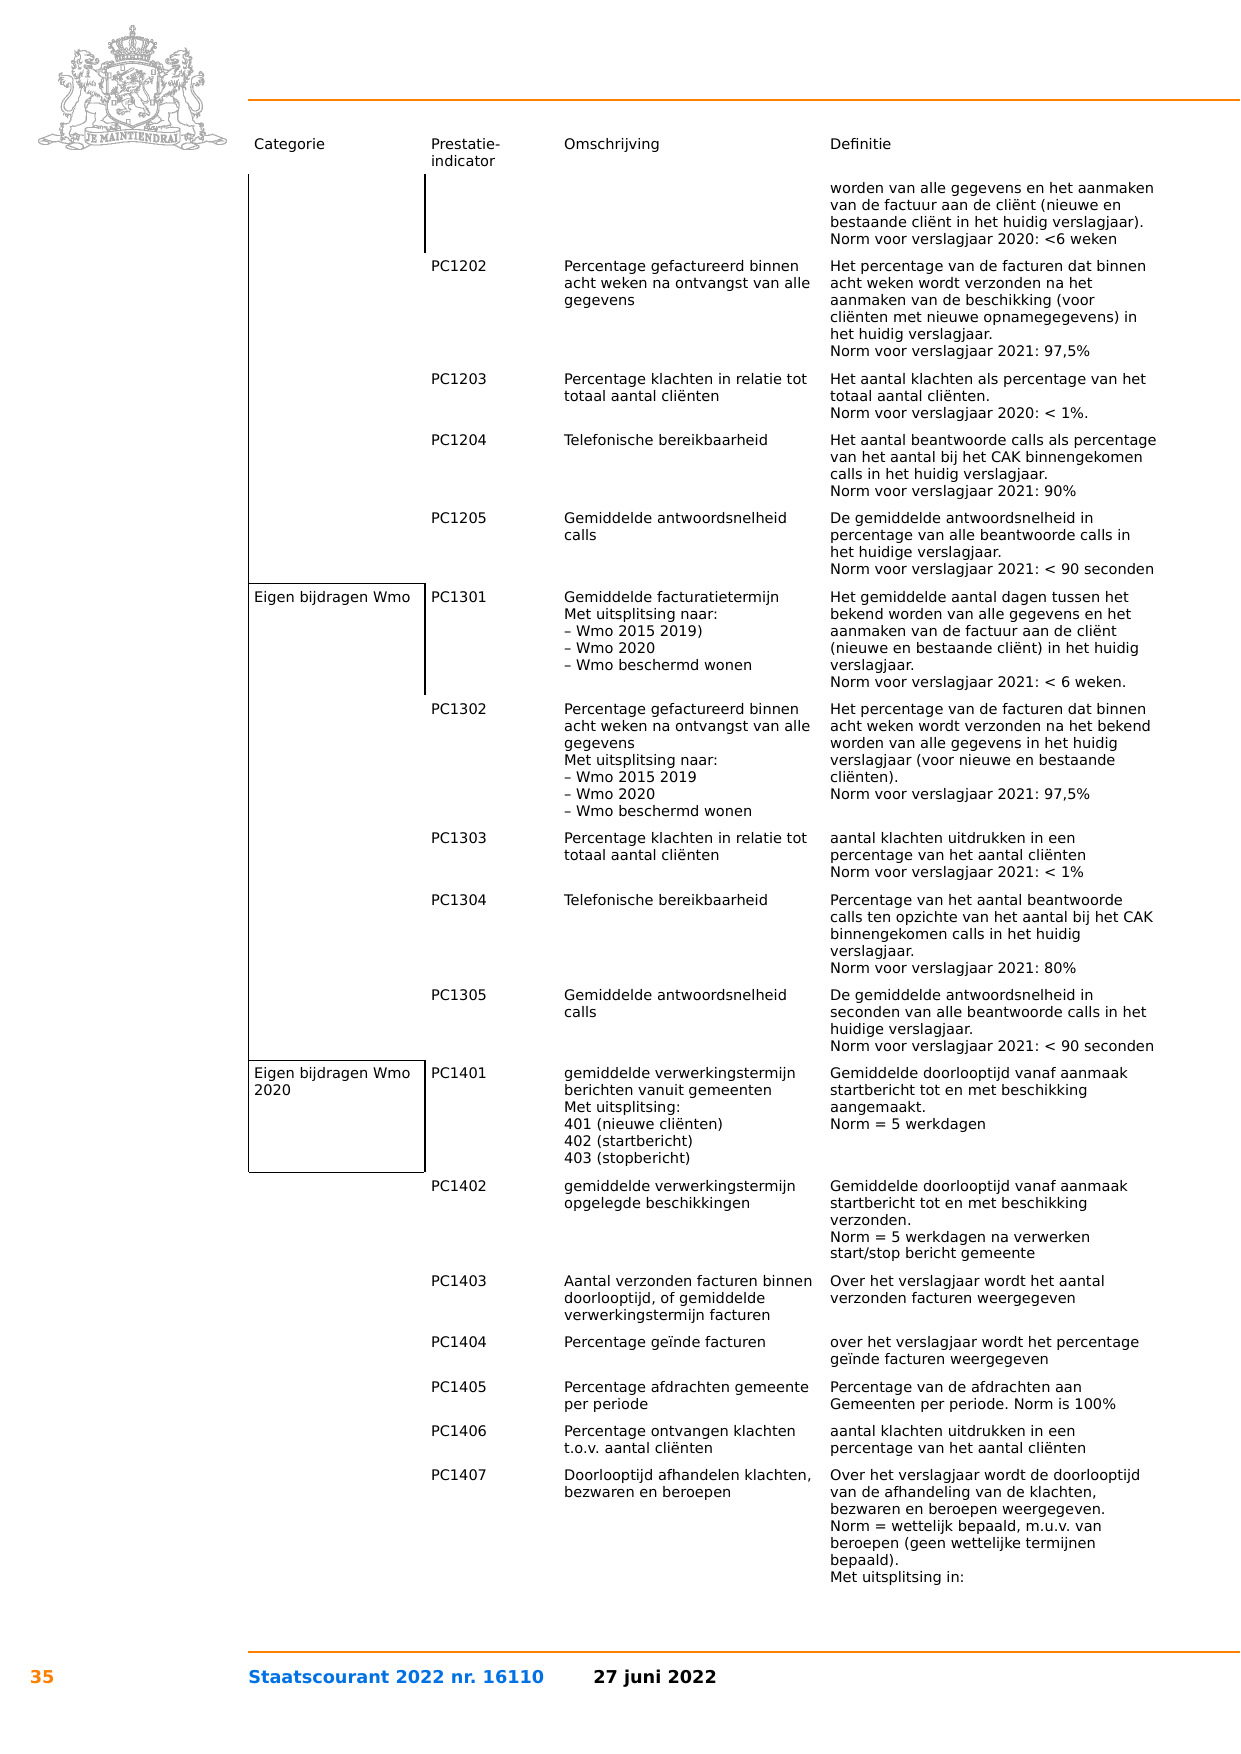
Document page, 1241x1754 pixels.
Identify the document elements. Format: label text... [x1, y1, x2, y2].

table_cell Percentage ontvangen klachten t.o.v. aantal cliënten [558, 1418, 824, 1462]
table_cell PC1304 [426, 887, 557, 981]
table_cell [426, 175, 557, 253]
table_cell PC1305 [426, 982, 557, 1059]
table_cell PC1401 [426, 1061, 557, 1172]
table_header Categorie [249, 131, 424, 174]
table_cell Gemiddelde facturatietermijn Met uitsplitsing naar: – Wmo 2015 2019) – Wmo 2020 – Wmo beschermd wonen [558, 584, 824, 695]
table_cell Het percentage van de facturen dat binnen acht weken wordt verzonden na het bekend worden van alle gegevens in het huidig verslagjaar (voor nieuwe en bestaande cliënten). Norm voor verslagjaar 2021: 97,5% [825, 696, 1163, 824]
table_cell PC1403 [426, 1268, 557, 1328]
table_cell Het gemiddelde aantal dagen tussen het bekend worden van alle gegevens en het aanmaken van de factuur aan de cliënt (nieuwe en bestaande cliënt) in het huidig verslagjaar. Norm voor verslagjaar 2021: < 6 weken. [825, 584, 1163, 695]
table_cell PC1402 [426, 1173, 557, 1267]
table_cell Eigen bijdragen Wmo 2020 [249, 1061, 424, 1172]
table_cell Percentage van het aantal beantwoorde calls ten opzichte van het aantal bij het CAK binnengekomen calls in het huidig verslagjaar. Norm voor verslagjaar 2021: 80% [825, 887, 1163, 981]
table_cell Telefonische bereikbaarheid [558, 887, 824, 981]
table_cell aantal klachten uitdrukken in een percentage van het aantal cliënten [825, 1418, 1163, 1462]
table_cell [249, 1330, 424, 1373]
table_cell PC1301 [426, 584, 557, 695]
table_cell PC1205 [426, 506, 557, 583]
table_cell aantal klachten uitdrukken in een percentage van het aantal cliënten Norm voor verslagjaar 2021: < 1% [825, 826, 1163, 886]
table_cell PC1303 [426, 826, 557, 886]
table_cell [249, 1418, 424, 1462]
picture [38, 25, 227, 150]
table_cell Percentage klachten in relatie tot totaal aantal cliënten [558, 826, 824, 886]
table_cell [249, 1463, 424, 1591]
table_cell worden van alle gegevens en het aanmaken van de factuur aan de cliënt (nieuwe en bestaande cliënt in het huidig verslagjaar). Norm voor verslagjaar 2020: <6 weken [825, 175, 1163, 253]
table_header Definitie [825, 131, 1163, 174]
table_header Prestatie-indicator [426, 131, 557, 174]
table_cell PC1204 [426, 427, 557, 504]
table_cell Over het verslagjaar wordt de doorlooptijd van de afhandeling van de klachten, bezwaren en beroepen weergegeven. Norm = wettelijk bepaald, m.u.v. van beroepen (geen wettelijke termijnen bepaald). Met uitsplitsing in: [825, 1463, 1163, 1591]
table_cell [558, 175, 824, 253]
table_cell Over het verslagjaar wordt het aantal verzonden facturen weergegeven [825, 1268, 1163, 1328]
table_cell [249, 1374, 424, 1417]
table_cell PC1203 [426, 366, 557, 426]
table_cell [249, 1268, 424, 1328]
table_cell Gemiddelde doorlooptijd vanaf aanmaak startbericht tot en met beschikking aangemaakt. Norm = 5 werkdagen [825, 1061, 1163, 1172]
table_cell PC1406 [426, 1418, 557, 1462]
table_cell PC1405 [426, 1374, 557, 1417]
table_header Omschrijving [558, 131, 824, 174]
table_cell De gemiddelde antwoordsnelheid in seconden van alle beantwoorde calls in het huidige verslagjaar. Norm voor verslagjaar 2021: < 90 seconden [825, 982, 1163, 1059]
table_cell [249, 1173, 424, 1267]
table_cell Percentage klachten in relatie tot totaal aantal cliënten [558, 366, 824, 426]
table_cell Percentage gefactureerd binnen acht weken na ontvangst van alle gegevens Met uitsplitsing naar: – Wmo 2015 2019 – Wmo 2020 – Wmo beschermd wonen [558, 696, 824, 824]
table_cell PC1302 [426, 696, 557, 824]
table_cell Doorlooptijd afhandelen klachten, bezwaren en beroepen [558, 1463, 824, 1591]
table_cell gemiddelde verwerkingstermijn opgelegde beschikkingen [558, 1173, 824, 1267]
table_cell [249, 175, 424, 583]
table_cell Telefonische bereikbaarheid [558, 427, 824, 504]
table_cell Percentage van de afdrachten aan Gemeenten per periode. Norm is 100% [825, 1374, 1163, 1417]
table_cell Eigen bijdragen Wmo [249, 584, 424, 1059]
table_cell Percentage gefactureerd binnen acht weken na ontvangst van alle gegevens [558, 254, 824, 365]
table_cell Gemiddelde antwoordsnelheid calls [558, 982, 824, 1059]
table_cell Het percentage van de facturen dat binnen acht weken wordt verzonden na het aanmaken van de beschikking (voor cliënten met nieuwe opnamegegevens) in het huidig verslagjaar. Norm voor verslagjaar 2021: 97,5% [825, 254, 1163, 365]
table_cell PC1407 [426, 1463, 557, 1591]
table_cell De gemiddelde antwoordsnelheid in percentage van alle beantwoorde calls in het huidige verslagjaar. Norm voor verslagjaar 2021: < 90 seconden [825, 506, 1163, 583]
table_cell over het verslagjaar wordt het percentage geïnde facturen weergegeven [825, 1330, 1163, 1373]
table_cell PC1404 [426, 1330, 557, 1373]
table_cell Gemiddelde antwoordsnelheid calls [558, 506, 824, 583]
table_cell Aantal verzonden facturen binnen doorlooptijd, of gemiddelde verwerkingstermijn facturen [558, 1268, 824, 1328]
table_cell PC1202 [426, 254, 557, 365]
table_cell Percentage geïnde facturen [558, 1330, 824, 1373]
table_cell Percentage afdrachten gemeente per periode [558, 1374, 824, 1417]
table_cell Gemiddelde doorlooptijd vanaf aanmaak startbericht tot en met beschikking verzonden. Norm = 5 werkdagen na verwerken start/stop bericht gemeente [825, 1173, 1163, 1267]
table_cell Het aantal klachten als percentage van het totaal aantal cliënten. Norm voor verslagjaar 2020: < 1%. [825, 366, 1163, 426]
table_cell gemiddelde verwerkingstermijn berichten vanuit gemeenten Met uitsplitsing: 401 (nieuwe cliënten) 402 (startbericht) 403 (stopbericht) [558, 1061, 824, 1172]
table_cell Het aantal beantwoorde calls als percentage van het aantal bij het CAK binnengekomen calls in het huidig verslagjaar. Norm voor verslagjaar 2021: 90% [825, 427, 1163, 504]
